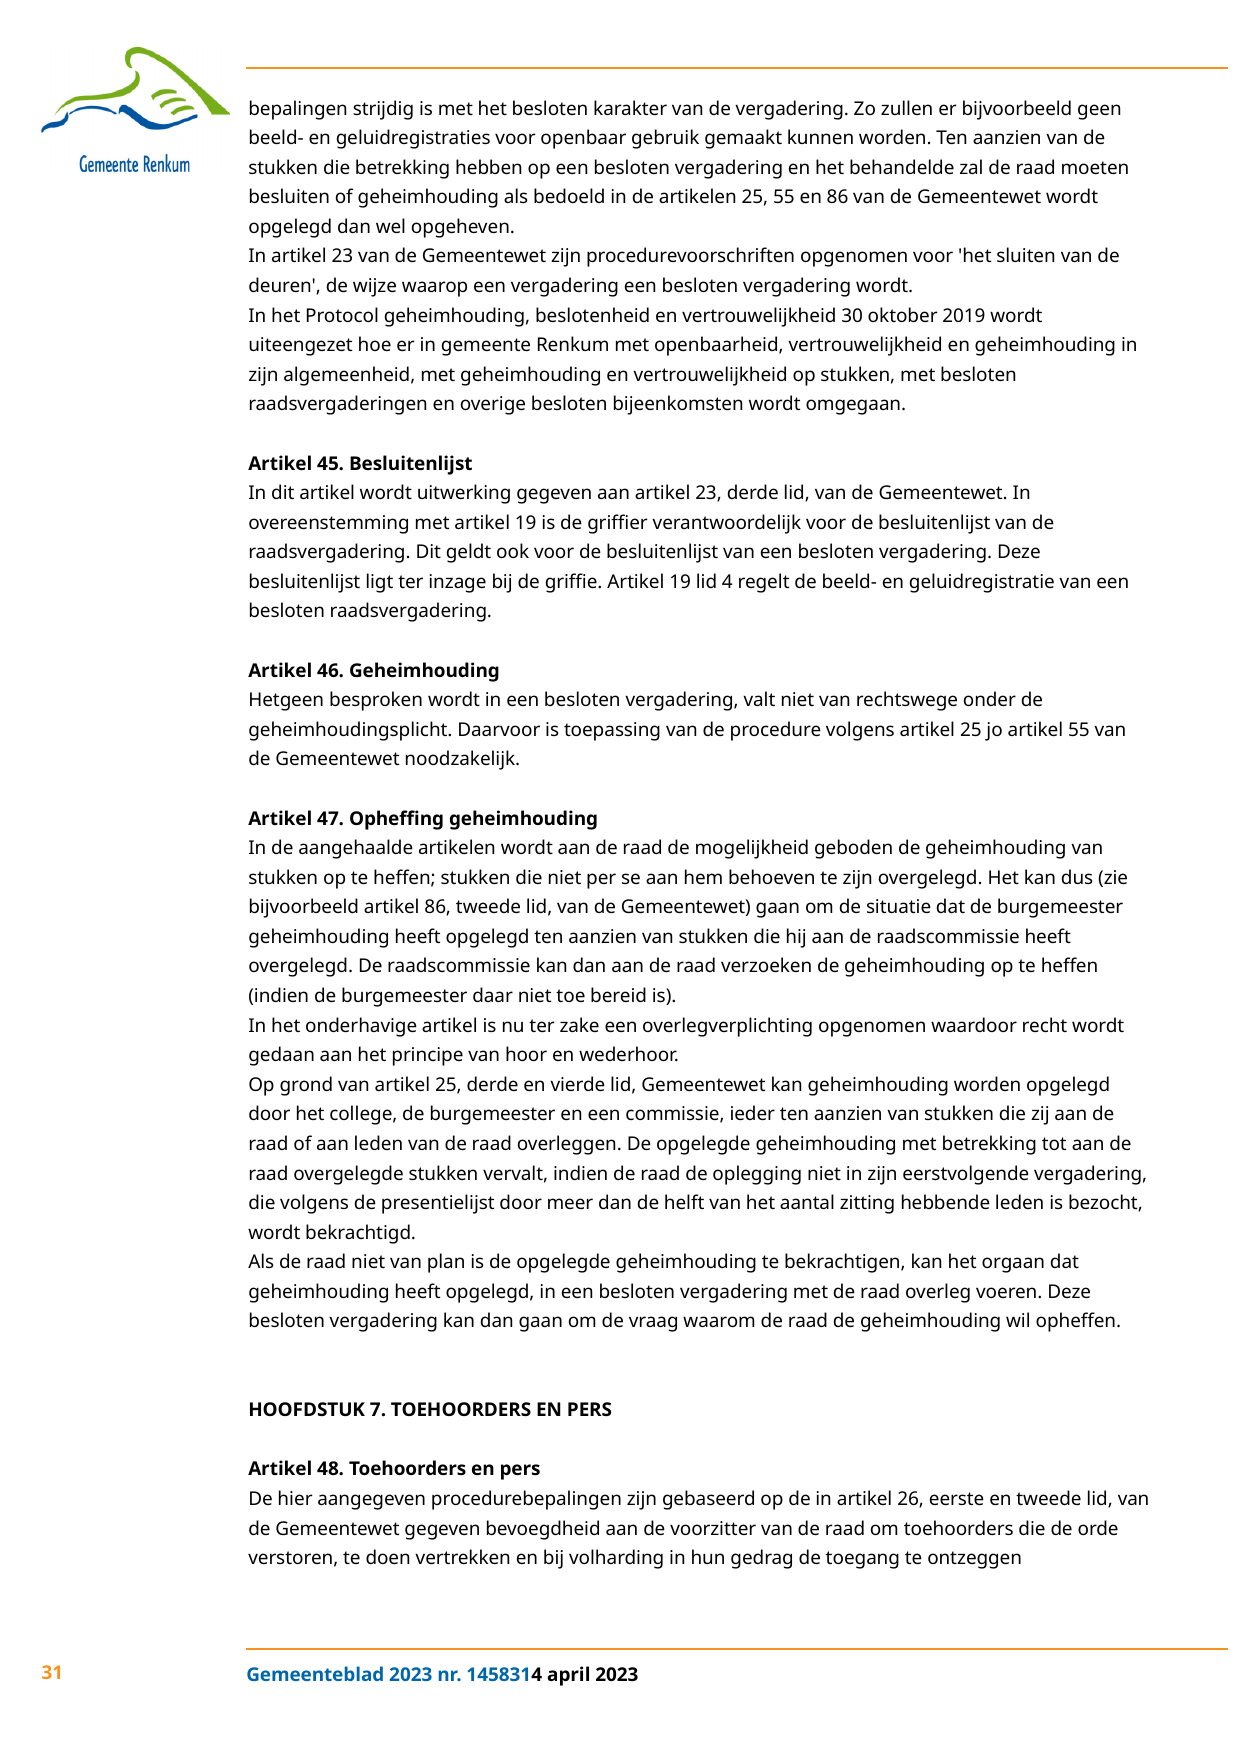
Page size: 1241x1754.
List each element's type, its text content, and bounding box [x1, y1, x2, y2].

text Artikel 48. Toehoorders en pers [248, 1456, 1152, 1481]
text Artikel 45. Besluitenlijst [248, 450, 1152, 476]
text Artikel 47. Opheffing geheimhouding [248, 805, 1152, 831]
text bepalingen strijdig is met het besloten karakter van de vergadering. Zo zullen er bijvoorbeeld geen beeld- en geluidregistraties voor openbaar gebruik gemaakt kunnen worden. Ten aanzien van de stukken die betrekking hebben op een besloten vergadering en het behandelde zal de raad moeten besluiten of geheimhouding als bedoeld in de artikelen 25, 55 en 86 van de Gemeentewet wordt opgelegd dan wel opgeheven. [248, 95, 1152, 239]
text Hetgeen besproken wordt in een besloten vergadering, valt niet van rechtswege onder de geheimhoudingsplicht. Daarvoor is toepassing van de procedure volgens artikel 25 jo artikel 55 van de Gemeentewet noodzakelijk. [248, 686, 1152, 771]
text In de aangehaalde artikelen wordt aan de raad de mogelijkheid geboden de geheimhouding van stukken op te heffen; stukken die niet per se aan hem behoeven te zijn overgelegd. Het kan dus (zie bijvoorbeeld artikel 86, tweede lid, van de Gemeentewet) gaan om de situatie dat de burgemeester geheimhouding heeft opgelegd ten aanzien van stukken die hij aan de raadscommissie heeft overgelegd. De raadscommissie kan dan aan de raad verzoeken de geheimhouding op te heffen (indien de burgemeester daar niet toe bereid is). [248, 834, 1152, 1008]
text In dit artikel wordt uitwerking gegeven aan artikel 23, derde lid, van de Gemeentewet. In overeenstemming met artikel 19 is de griffier verantwoordelijk voor de besluitenlijst van de raadsvergadering. Dit geldt ook voor de besluitenlijst van een besloten vergadering. Deze besluitenlijst ligt ter inzage bij de griffie. Artikel 19 lid 4 regelt de beeld- en geluidregistratie van een besloten raadsvergadering. [248, 479, 1152, 623]
text In het onderhavige artikel is nu ter zake een overlegverplichting opgenomen waardoor recht wordt gedaan aan het principe van hoor en wederhoor. [248, 1012, 1152, 1067]
text In artikel 23 van de Gemeentewet zijn procedurevoorschriften opgenomen voor 'het sluiten van de deuren', de wijze waarop een vergadering een besloten vergadering wordt. [248, 243, 1152, 298]
picture [41, 47, 231, 172]
text In het Protocol geheimhouding, beslotenheid en vertrouwelijkheid 30 oktober 2019 wordt uiteengezet hoe er in gemeente Renkum met openbaarheid, vertrouwelijkheid en geheimhouding in zijn algemeenheid, met geheimhouding en vertrouwelijkheid op stukken, met besloten raadsvergaderingen en overige besloten bijeenkomsten wordt omgegaan. [248, 302, 1152, 416]
text Artikel 46. Geheimhouding [248, 657, 1152, 683]
text De hier aangegeven procedurebepalingen zijn gebaseerd op de in artikel 26, eerste en tweede lid, van de Gemeentewet gegeven bevoegdheid aan de voorzitter van de raad om toehoorders die de orde verstoren, te doen vertrekken en bij volharding in hun gedrag de toegang te ontzeggen [248, 1485, 1152, 1570]
text Als de raad niet van plan is de opgelegde geheimhouding te bekrachtigen, kan het orgaan dat geheimhouding heeft opgelegd, in een besloten vergadering met de raad overleg voeren. Deze besloten vergadering kan dan gaan om de vraag waarom de raad de geheimhouding wil opheffen. [248, 1248, 1152, 1333]
text Op grond van artikel 25, derde en vierde lid, Gemeentewet kan geheimhouding worden opgelegd door het college, de burgemeester en een commissie, ieder ten aanzien van stukken die zij aan de raad of aan leden van de raad overleggen. De opgelegde geheimhouding met betrekking tot aan de raad overgelegde stukken vervalt, indien de raad de oplegging niet in zijn eerstvolgende vergadering, die volgens de presentielijst door meer dan de helft van het aantal zitting hebbende leden is bezocht, wordt bekrachtigd. [248, 1071, 1152, 1245]
text HOOFDSTUK 7. TOEHOORDERS EN PERS [248, 1396, 1152, 1422]
